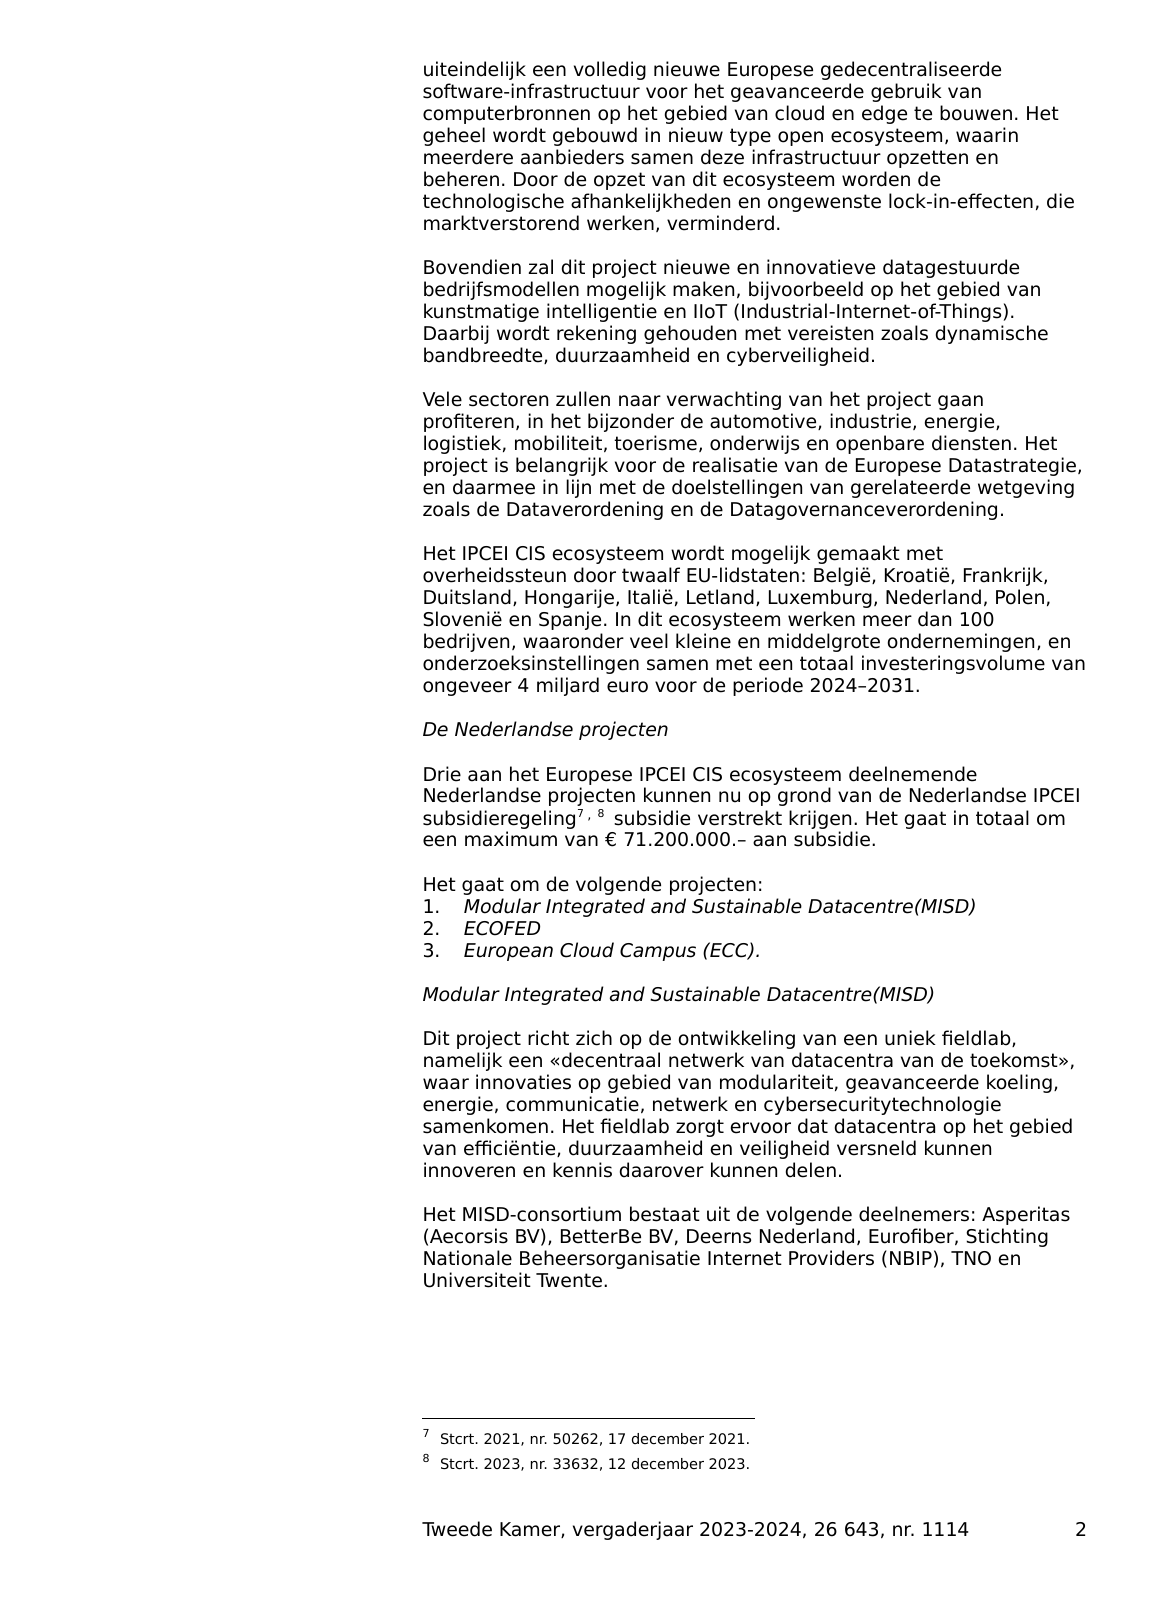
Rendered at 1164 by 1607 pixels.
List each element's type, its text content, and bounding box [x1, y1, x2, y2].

text Dit project richt zich op de ontwikkeling van een uniek fieldlab, namelijk een «decentraal netwerk van datacentra van de toekomst», waar innovaties op gebied van modulariteit, geavanceerde koeling, energie, communicatie, netwerk en cybersecuritytechnologie samenkomen. Het fieldlab zorgt ervoor dat datacentra op het gebied van efficiëntie, duurzaamheid en veiligheid versneld kunnen innoveren en kennis daarover kunnen delen. [422, 1028, 1087, 1182]
text uiteindelijk een volledig nieuwe Europese gedecentraliseerde software-infrastructuur voor het geavanceerde gebruik van computerbronnen op het gebied van cloud en edge te bouwen. Het geheel wordt gebouwd in nieuw type open ecosysteem, waarin meerdere aanbieders samen deze infrastructuur opzetten en beheren. Door de opzet van dit ecosysteem worden de technologische afhankelijkheden en ongewenste lock-in-effecten, die marktverstorend werken, verminderd. [422, 59, 1087, 235]
text 3. European Cloud Campus (ECC). [422, 939, 1087, 961]
subtitle Modular Integrated and Sustainable Datacentre(MISD) [422, 984, 1087, 1006]
text Stcrt. 2023, nr. 33632, 12 december 2023. [422, 1452, 1087, 1474]
text Bovendien zal dit project nieuwe en innovatieve datagestuurde bedrijfsmodellen mogelijk maken, bijvoorbeeld op het gebied van kunstmatige intelligentie en IIoT (Industrial-Internet-of-Things). Daarbij wordt rekening gehouden met vereisten zoals dynamische bandbreedte, duurzaamheid en cyberveiligheid. [422, 257, 1087, 367]
text Drie aan het Europese IPCEI CIS ecosysteem deelnemende Nederlandse projecten kunnen nu op grond van de Nederlandse IPCEI subsidieregeling, subsidie verstrekt krijgen. Het gaat in totaal om een maximum van € 71.200.000.– aan subsidie. [422, 763, 1087, 851]
text Stcrt. 2021, nr. 50262, 17 december 2021. [422, 1427, 1087, 1449]
text 2. ECOFED [422, 917, 1087, 939]
text Het MISD-consortium bestaat uit de volgende deelnemers: Asperitas (Aecorsis BV), BetterBe BV, Deerns Nederland, Eurofiber, Stichting Nationale Beheersorganisatie Internet Providers (NBIP), TNO en Universiteit Twente. [422, 1204, 1087, 1292]
text Het IPCEI CIS ecosysteem wordt mogelijk gemaakt met overheidssteun door twaalf EU-lidstaten: België, Kroatië, Frankrijk, Duitsland, Hongarije, Italië, Letland, Luxemburg, Nederland, Polen, Slovenië en Spanje. In dit ecosysteem werken meer dan 100 bedrijven, waaronder veel kleine en middelgrote ondernemingen, en onderzoeksinstellingen samen met een totaal investeringsvolume van ongeveer 4 miljard euro voor de periode 2024–2031. [422, 543, 1087, 697]
subtitle De Nederlandse projecten [422, 719, 1087, 741]
text Het gaat om de volgende projecten: [422, 873, 1087, 896]
text 1. Modular Integrated and Sustainable Datacentre(MISD) [422, 896, 1087, 917]
text Vele sectoren zullen naar verwachting van het project gaan profiteren, in het bijzonder de automotive, industrie, energie, logistiek, mobiliteit, toerisme, onderwijs en openbare diensten. Het project is belangrijk voor de realisatie van de Europese Datastrategie, en daarmee in lijn met de doelstellingen van gerelateerde wetgeving zoals de Dataverordening en de Datagovernanceverordening. [422, 389, 1087, 521]
